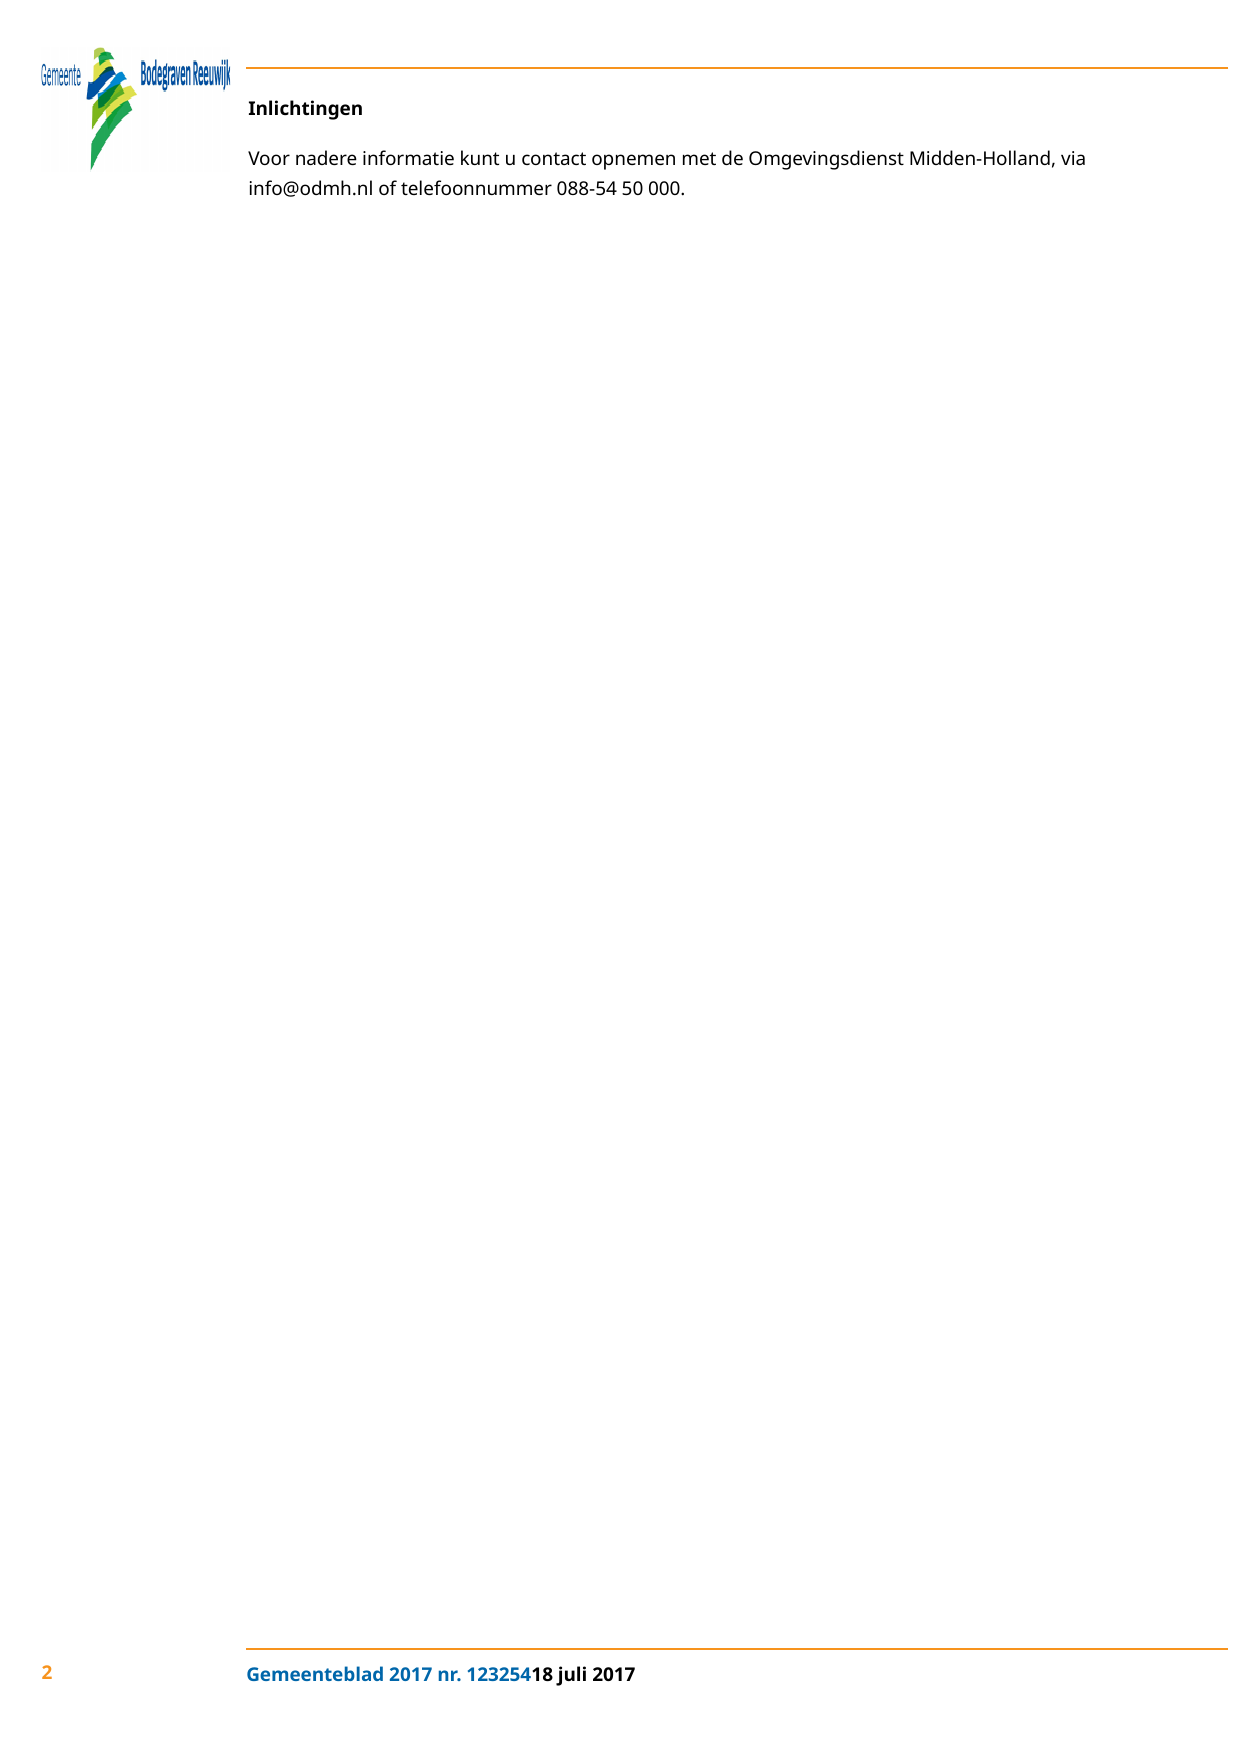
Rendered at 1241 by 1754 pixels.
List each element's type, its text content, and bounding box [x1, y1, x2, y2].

text Inlichtingen [248, 95, 1152, 121]
picture [41, 47, 231, 172]
text Voor nadere informatie kunt u contact opnemen met de Omgevingsdienst Midden-Holland, via info@odmh.nl of telefoonnummer 088-54 50 000. [248, 145, 1152, 201]
